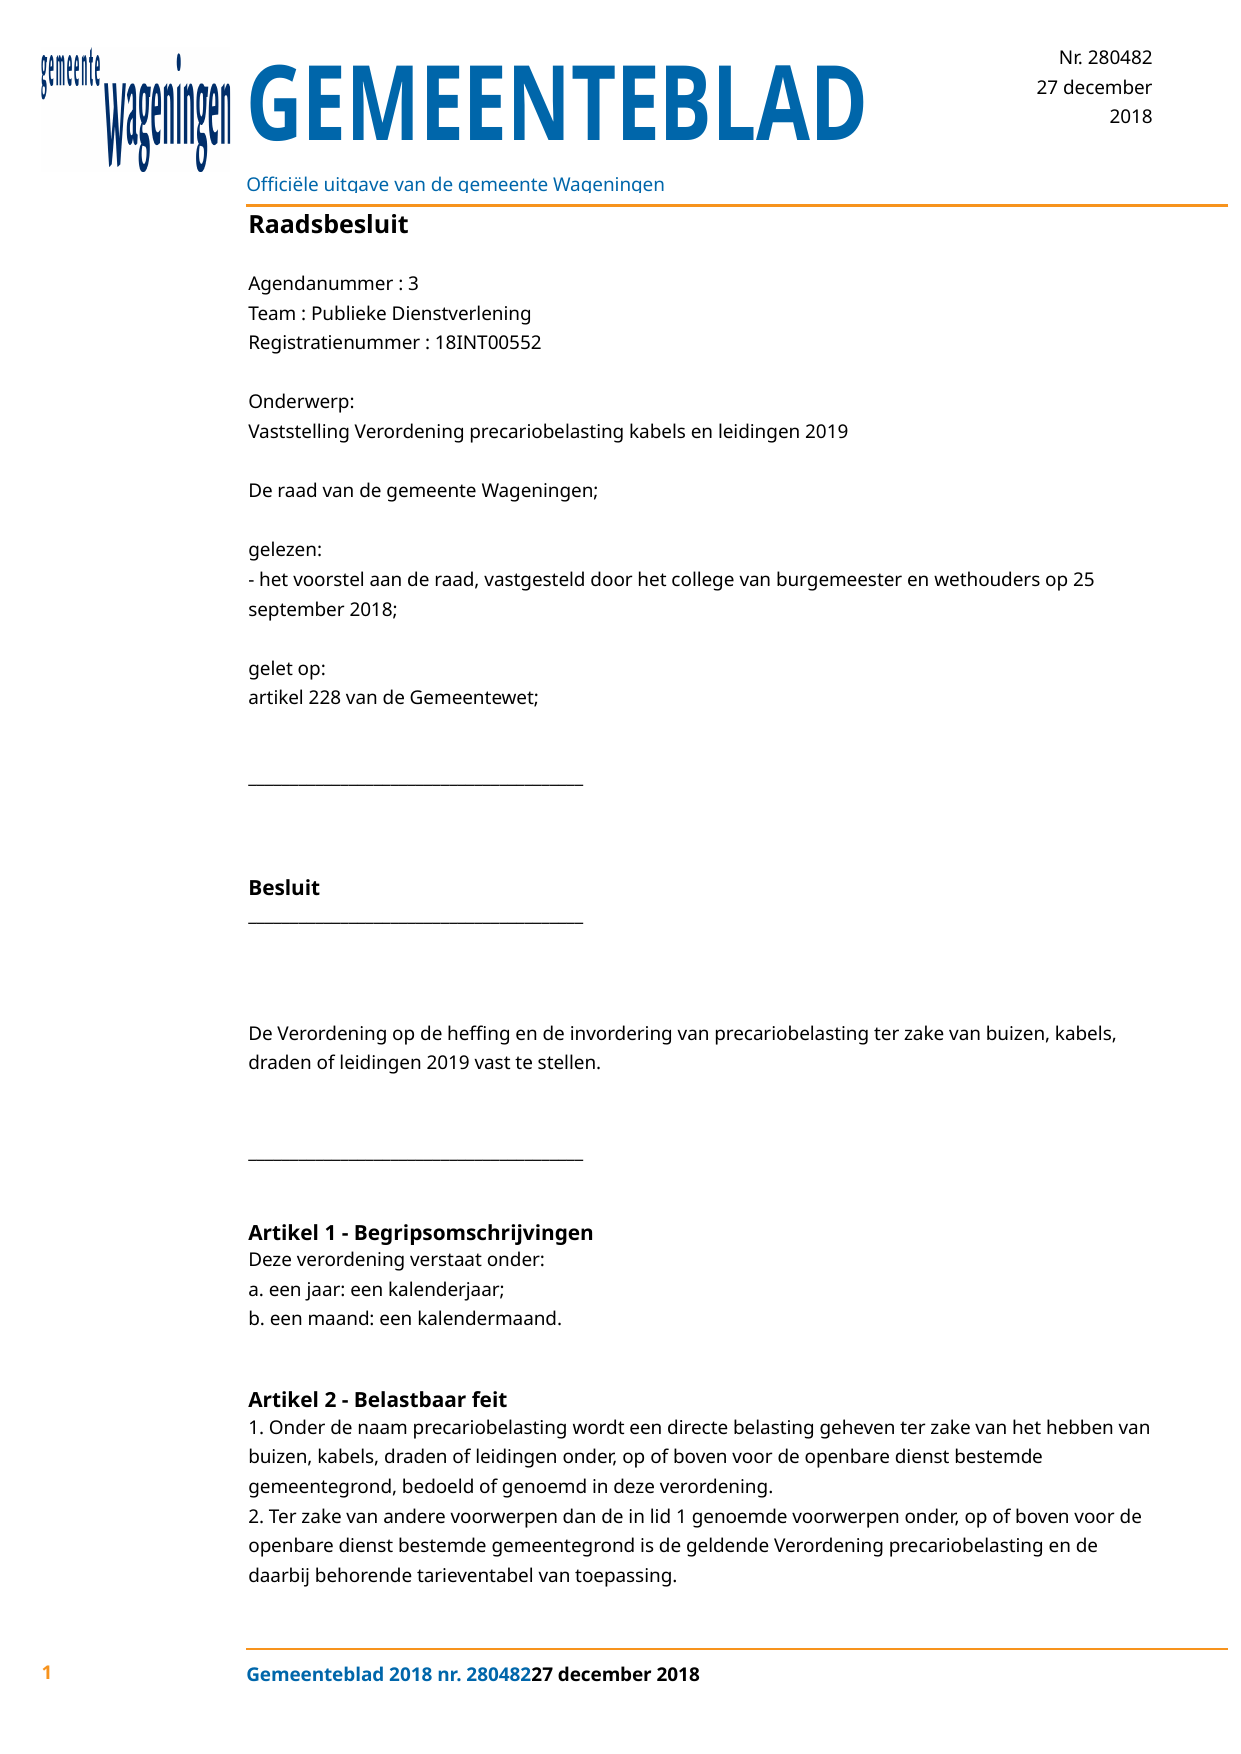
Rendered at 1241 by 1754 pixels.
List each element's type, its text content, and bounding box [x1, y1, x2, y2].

text De Verordening op de heffing en de invordering van precariobelasting ter zake van buizen, kabels, draden of leidingen 2019 vast te stellen. [248, 1020, 1152, 1075]
text De raad van de gemeente Wageningen; [248, 477, 1152, 503]
text Registratienummer : 18INT00552 [248, 329, 1152, 355]
text a. een jaar: een kalenderjaar; [248, 1276, 1152, 1302]
text gelezen: [248, 537, 1152, 562]
text Onderwerp: [248, 389, 1152, 414]
text ________________________________________ [248, 901, 1152, 927]
text Artikel 1 - Begripsomschrijvingen [248, 1218, 1152, 1246]
text - het voorstel aan de raad, vastgesteld door het college van burgemeester en wethouders op 25 september 2018; [248, 566, 1152, 621]
text Besluit [248, 873, 1152, 901]
text Raadsbesluit [248, 207, 1152, 241]
text Deze verordening verstaat onder: [248, 1246, 1152, 1272]
text Vaststelling Verordening precariobelasting kabels en leidingen 2019 [248, 418, 1152, 444]
text 2. Ter zake van andere voorwerpen dan de in lid 1 genoemde voorwerpen onder, op of boven voor de openbare dienst bestemde gemeentegrond is de geldende Verordening precariobelasting en de daarbij behorende tarieventabel van toepassing. [248, 1503, 1152, 1588]
text gelet op: [248, 655, 1152, 681]
text ________________________________________ [248, 1138, 1152, 1164]
text artikel 228 van de Gemeentewet; [248, 684, 1152, 710]
text Artikel 2 - Belastbaar feit [248, 1386, 1152, 1414]
text 1. Onder de naam precariobelasting wordt een directe belasting geheven ter zake van het hebben van buizen, kabels, draden of leidingen onder, op of boven voor de openbare dienst bestemde gemeentegrond, bedoeld of genoemd in deze verordening. [248, 1414, 1152, 1499]
text b. een maand: een kalendermaand. [248, 1306, 1152, 1331]
text Agendanummer : 3 [248, 270, 1152, 296]
picture [41, 47, 231, 172]
text Team : Publieke Dienstverlening [248, 300, 1152, 326]
text ________________________________________ [248, 763, 1152, 789]
